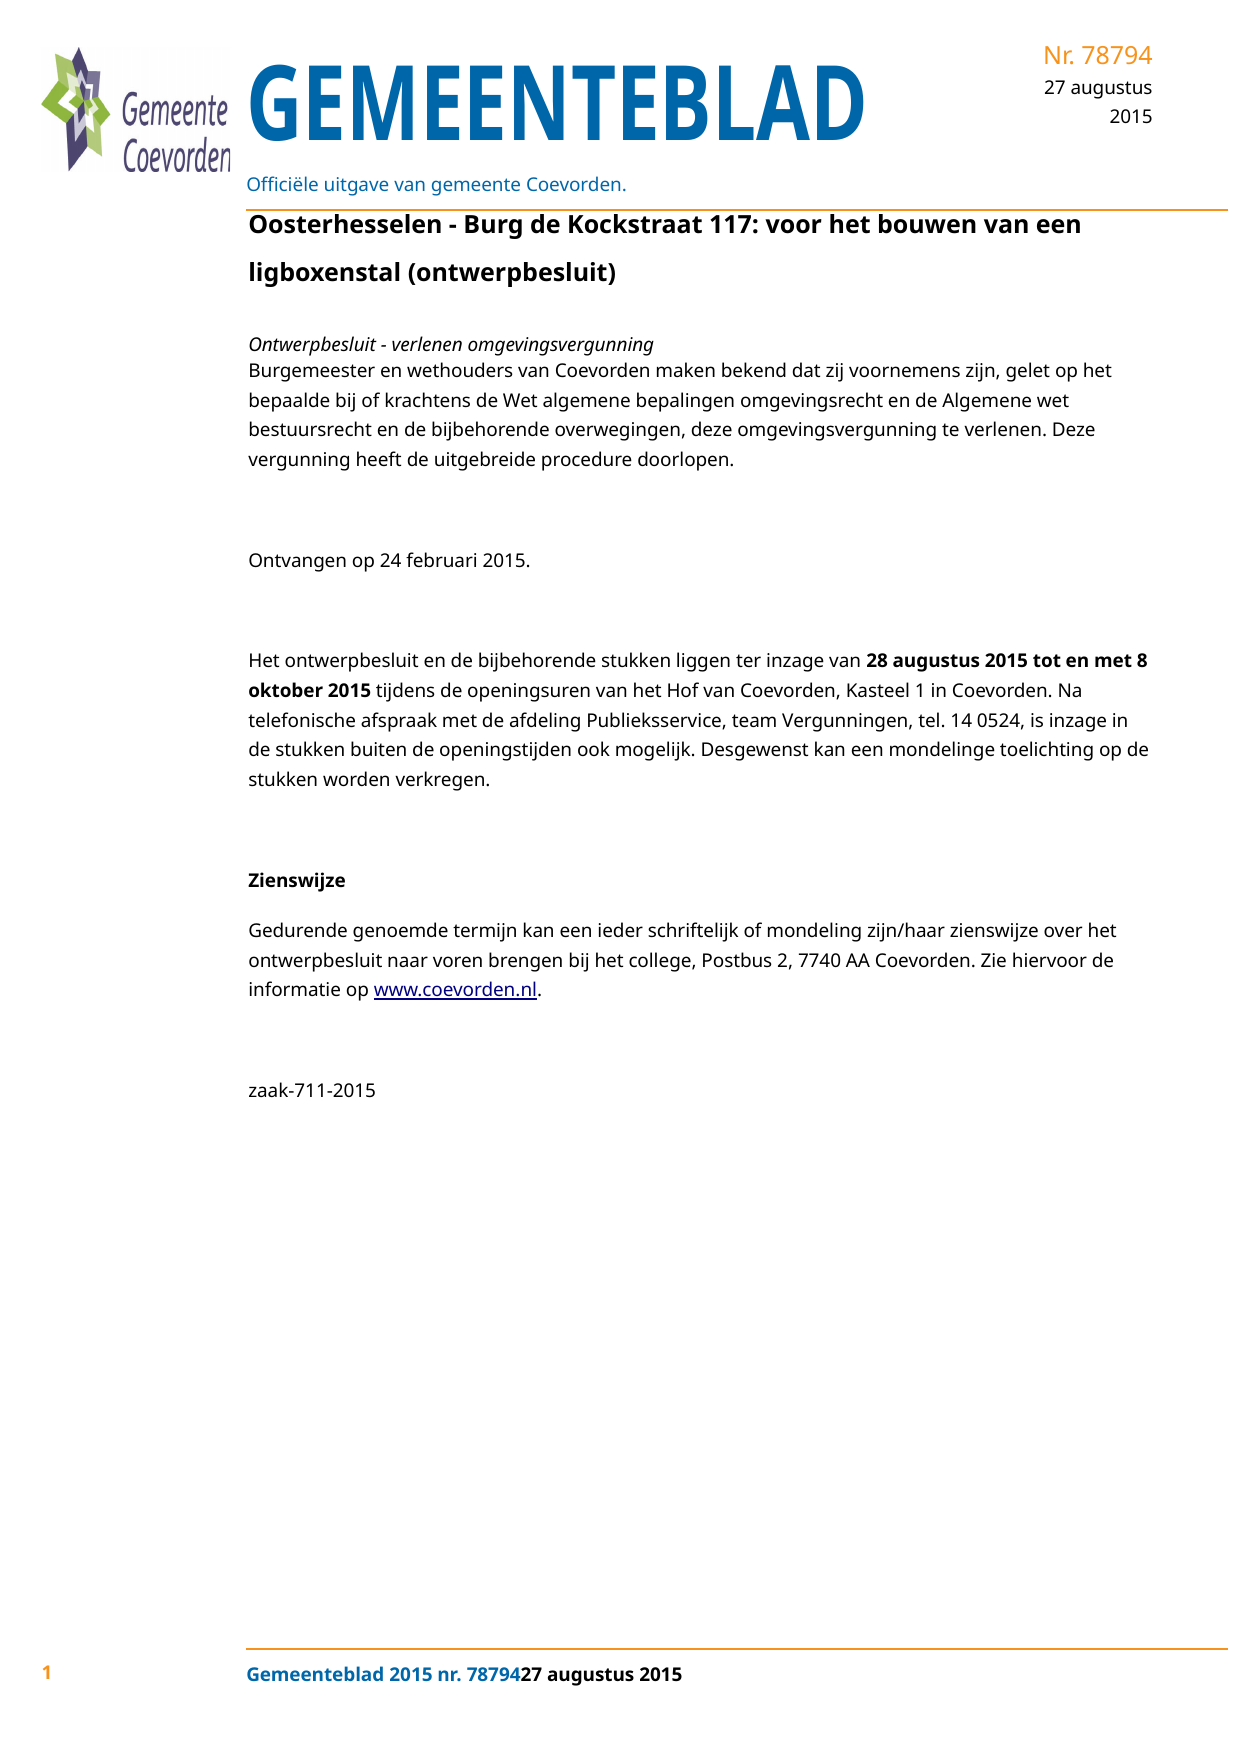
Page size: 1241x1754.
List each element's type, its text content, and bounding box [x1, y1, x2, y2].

text zaak-711-2015 [248, 1077, 1152, 1103]
picture [41, 47, 231, 172]
text Het ontwerpbesluit en de bijbehorende stukken liggen ter inzage van 28 augustus 2015 tot en met 8 oktober 2015 tijdens de openingsuren van het Hof van Coevorden, Kasteel 1 in Coevorden. Na telefonische afspraak met de afdeling Publieksservice, team Vergunningen, tel. 14 0524, is inzage in de stukken buiten de openingstijden ook mogelijk. Desgewenst kan een mondelinge toelichting op de stukken worden verkregen. [248, 648, 1152, 792]
text Gedurende genoemde termijn kan een ieder schriftelijk of mondeling zijn/haar zienswijze over het ontwerpbesluit naar voren brengen bij het college, Postbus 2, 7740 AA Coevorden. Zie hiervoor de informatie op www.coevorden.nl. [248, 917, 1152, 1002]
text Ontvangen op 24 februari 2015. [248, 547, 1152, 572]
text Oosterhesselen - Burg de Kockstraat 117: voor het bouwen van een ligboxenstal (ontwerpbesluit) [248, 211, 1152, 288]
text Zienswijze [248, 867, 1152, 892]
text Ontwerpbesluit - verlenen omgevingsvergunning [248, 331, 1152, 357]
text Burgemeester en wethouders van Coevorden maken bekend dat zij voornemens zijn, gelet op het bepaalde bij of krachtens de Wet algemene bepalingen omgevingsrecht en de Algemene wet bestuursrecht en de bijbehorende overwegingen, deze omgevingsvergunning te verlenen. Deze vergunning heeft de uitgebreide procedure doorlopen. [248, 357, 1152, 472]
